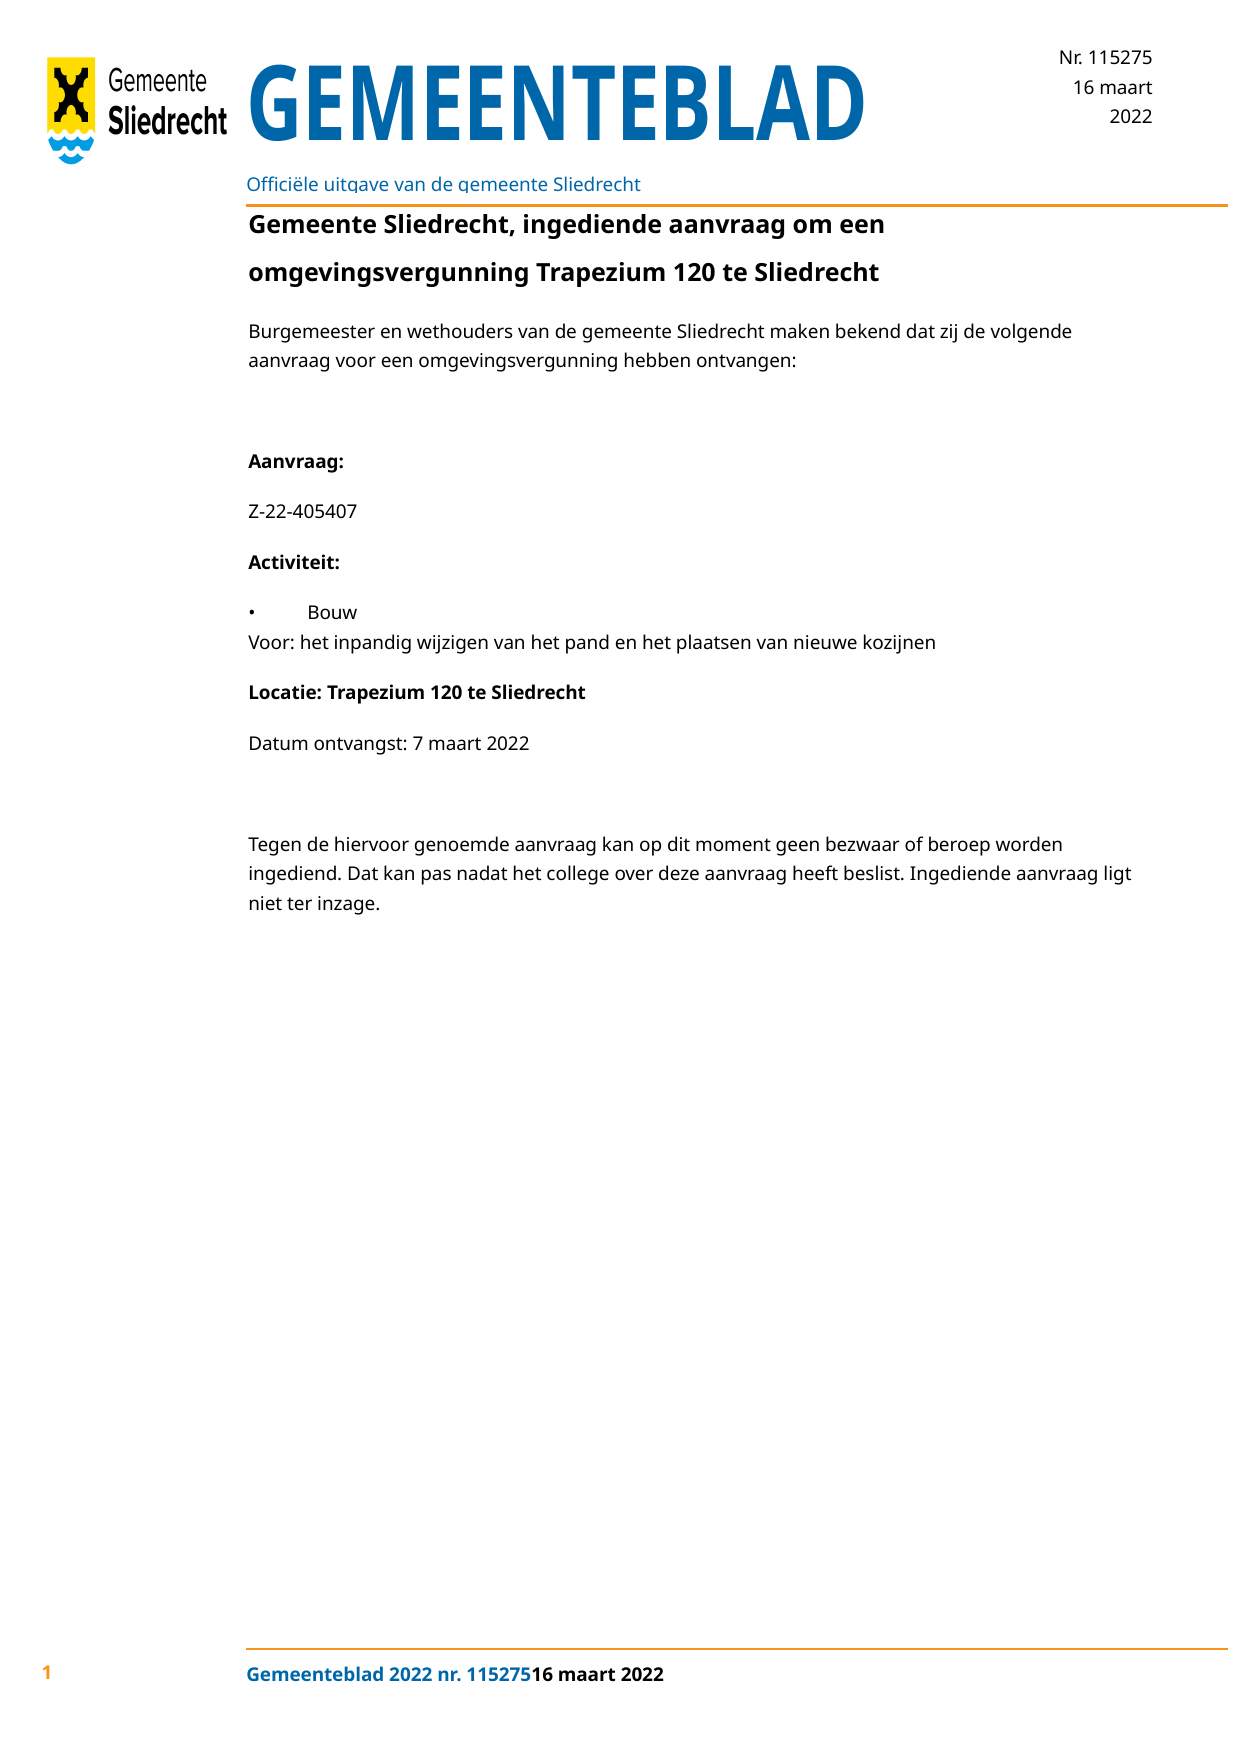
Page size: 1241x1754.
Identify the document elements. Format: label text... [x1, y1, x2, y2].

text Gemeente Sliedrecht, ingediende aanvraag om een omgevingsvergunning Trapezium 120 te Sliedrecht [248, 207, 1152, 288]
text Activiteit: [248, 549, 1152, 575]
text Datum ontvangst: 7 maart 2022 [248, 730, 1152, 756]
text Aanvraag: [248, 448, 1152, 474]
text Voor: het inpandig wijzigen van het pand en het plaatsen van nieuwe kozijnen [248, 629, 1152, 655]
text Locatie: Trapezium 120 te Sliedrecht [248, 679, 1152, 705]
picture [41, 47, 231, 172]
text Tegen de hiervoor genoemde aanvraag kan op dit moment geen bezwaar of beroep worden ingediend. Dat kan pas nadat het college over deze aanvraag heeft beslist. Ingediende aanvraag ligt niet ter inzage. [248, 831, 1152, 916]
list Bouw [248, 599, 1152, 625]
text Z-22-405407 [248, 499, 1152, 524]
text Burgemeester en wethouders van de gemeente Sliedrecht maken bekend dat zij de volgende aanvraag voor een omgevingsvergunning hebben ontvangen: [248, 318, 1152, 373]
